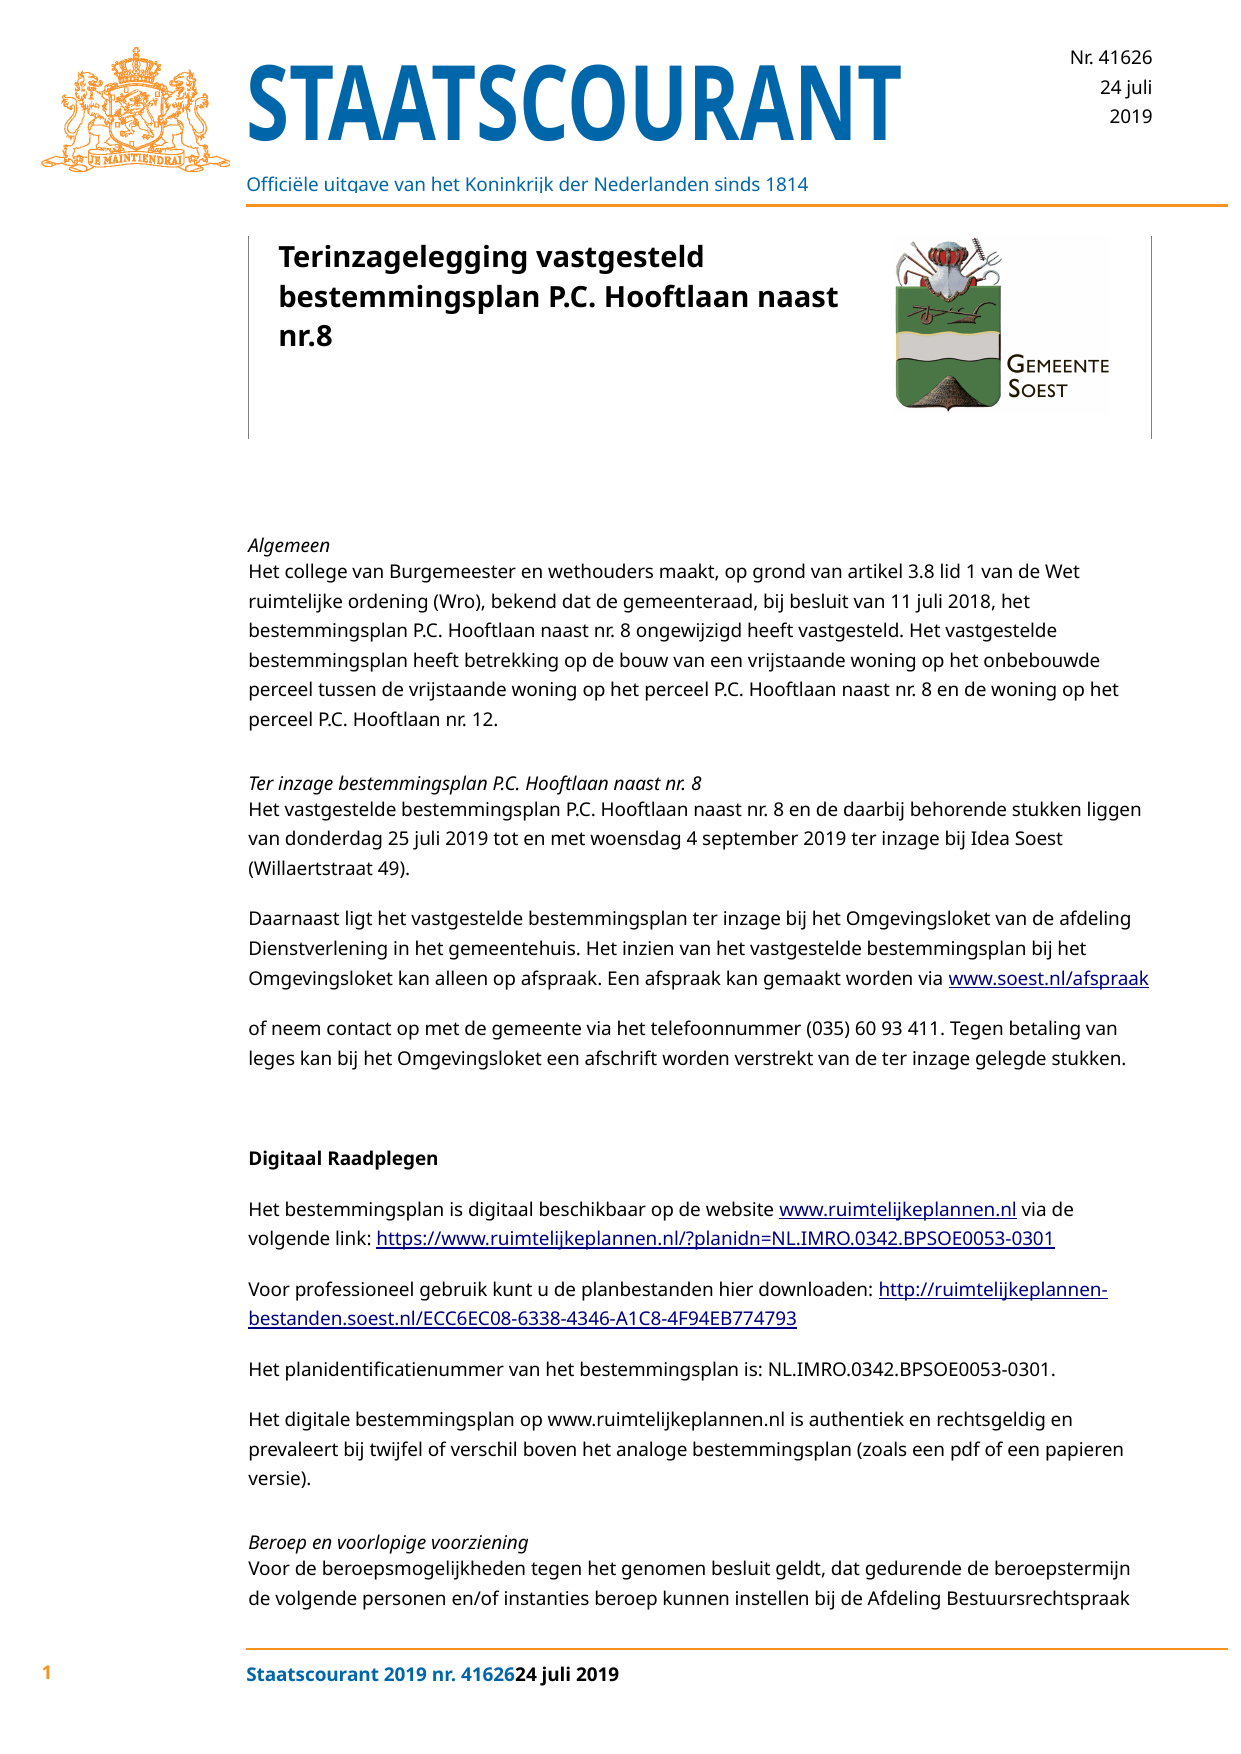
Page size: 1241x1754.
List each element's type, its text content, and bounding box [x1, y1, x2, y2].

text Algemeen [248, 533, 1152, 558]
picture [41, 47, 231, 172]
table_header [850, 236, 892, 413]
text of neem contact op met de gemeente via het telefoonnummer (035) 60 93 411. Tegen betaling van leges kan bij het Omgevingsloket een afschrift worden verstrekt van de ter inzage gelegde stukken. [248, 1015, 1152, 1070]
text Daarnaast ligt het vastgestelde bestemmingsplan ter inzage bij het Omgevingsloket van de afdeling Dienstverlening in het gemeentehuis. Het inzien van het vastgestelde bestemmingsplan bij het Omgevingsloket kan alleen op afspraak. Een afspraak kan gemaakt worden via www.soest.nl/afspraak [248, 906, 1152, 990]
table_header Terinzagelegging vastgesteld bestemmingsplan P.C. Hooftlaan naast nr.8 [249, 236, 850, 439]
text Beroep en voorlopige voorziening [248, 1529, 1152, 1555]
text Ter inzage bestemmingsplan P.C. Hooftlaan naast nr. 8 [248, 770, 1152, 796]
text Het college van Burgemeester en wethouders maakt, op grond van artikel 3.8 lid 1 van de Wet ruimtelijke ordening (Wro), bekend dat de gemeenteraad, bij besluit van 11 juli 2018, het bestemmingsplan P.C. Hooftlaan naast nr. 8 ongewijzigd heeft vastgesteld. Het vastgestelde bestemmingsplan heeft betrekking op de bouw van een vrijstaande woning op het onbebouwde perceel tussen de vrijstaande woning op het perceel P.C. Hooftlaan naast nr. 8 en de woning op het perceel P.C. Hooftlaan nr. 12. [248, 558, 1152, 732]
text Voor professioneel gebruik kunt u de planbestanden hier downloaden: http://ruimtelijkeplannen-bestanden.soest.nl/ECC6EC08-6338-4346-A1C8-4F94EB774793 [248, 1276, 1152, 1331]
text Het bestemmingsplan is digitaal beschikbaar op de website www.ruimtelijkeplannen.nl via de volgende link: https://www.ruimtelijkeplannen.nl/?planidn=NL.IMRO.0342.BPSOE0053-0301 [248, 1196, 1152, 1251]
text Voor de beroepsmogelijkheden tegen het genomen besluit geldt, dat gedurende de beroepstermijn de volgende personen en/of instanties beroep kunnen instellen bij de Afdeling Bestuursrechtspraak [248, 1555, 1152, 1611]
text Het planidentificatienummer van het bestemmingsplan is: NL.IMRO.0342.BPSOE0053-0301. [248, 1356, 1152, 1382]
picture [892, 236, 1109, 414]
table_header [850, 414, 1151, 439]
table_header [1109, 236, 1151, 413]
text Digitaal Raadplegen [248, 1146, 1152, 1171]
text Het digitale bestemmingsplan op www.ruimtelijkeplannen.nl is authentiek en rechtsgeldig en prevaleert bij twijfel of verschil boven het analoge bestemmingsplan (zoals een pdf of een papieren versie). [248, 1406, 1152, 1491]
text Het vastgestelde bestemmingsplan P.C. Hooftlaan naast nr. 8 en de daarbij behorende stukken liggen van donderdag 25 juli 2019 tot en met woensdag 4 september 2019 ter inzage bij Idea Soest (Willaertstraat 49). [248, 796, 1152, 881]
